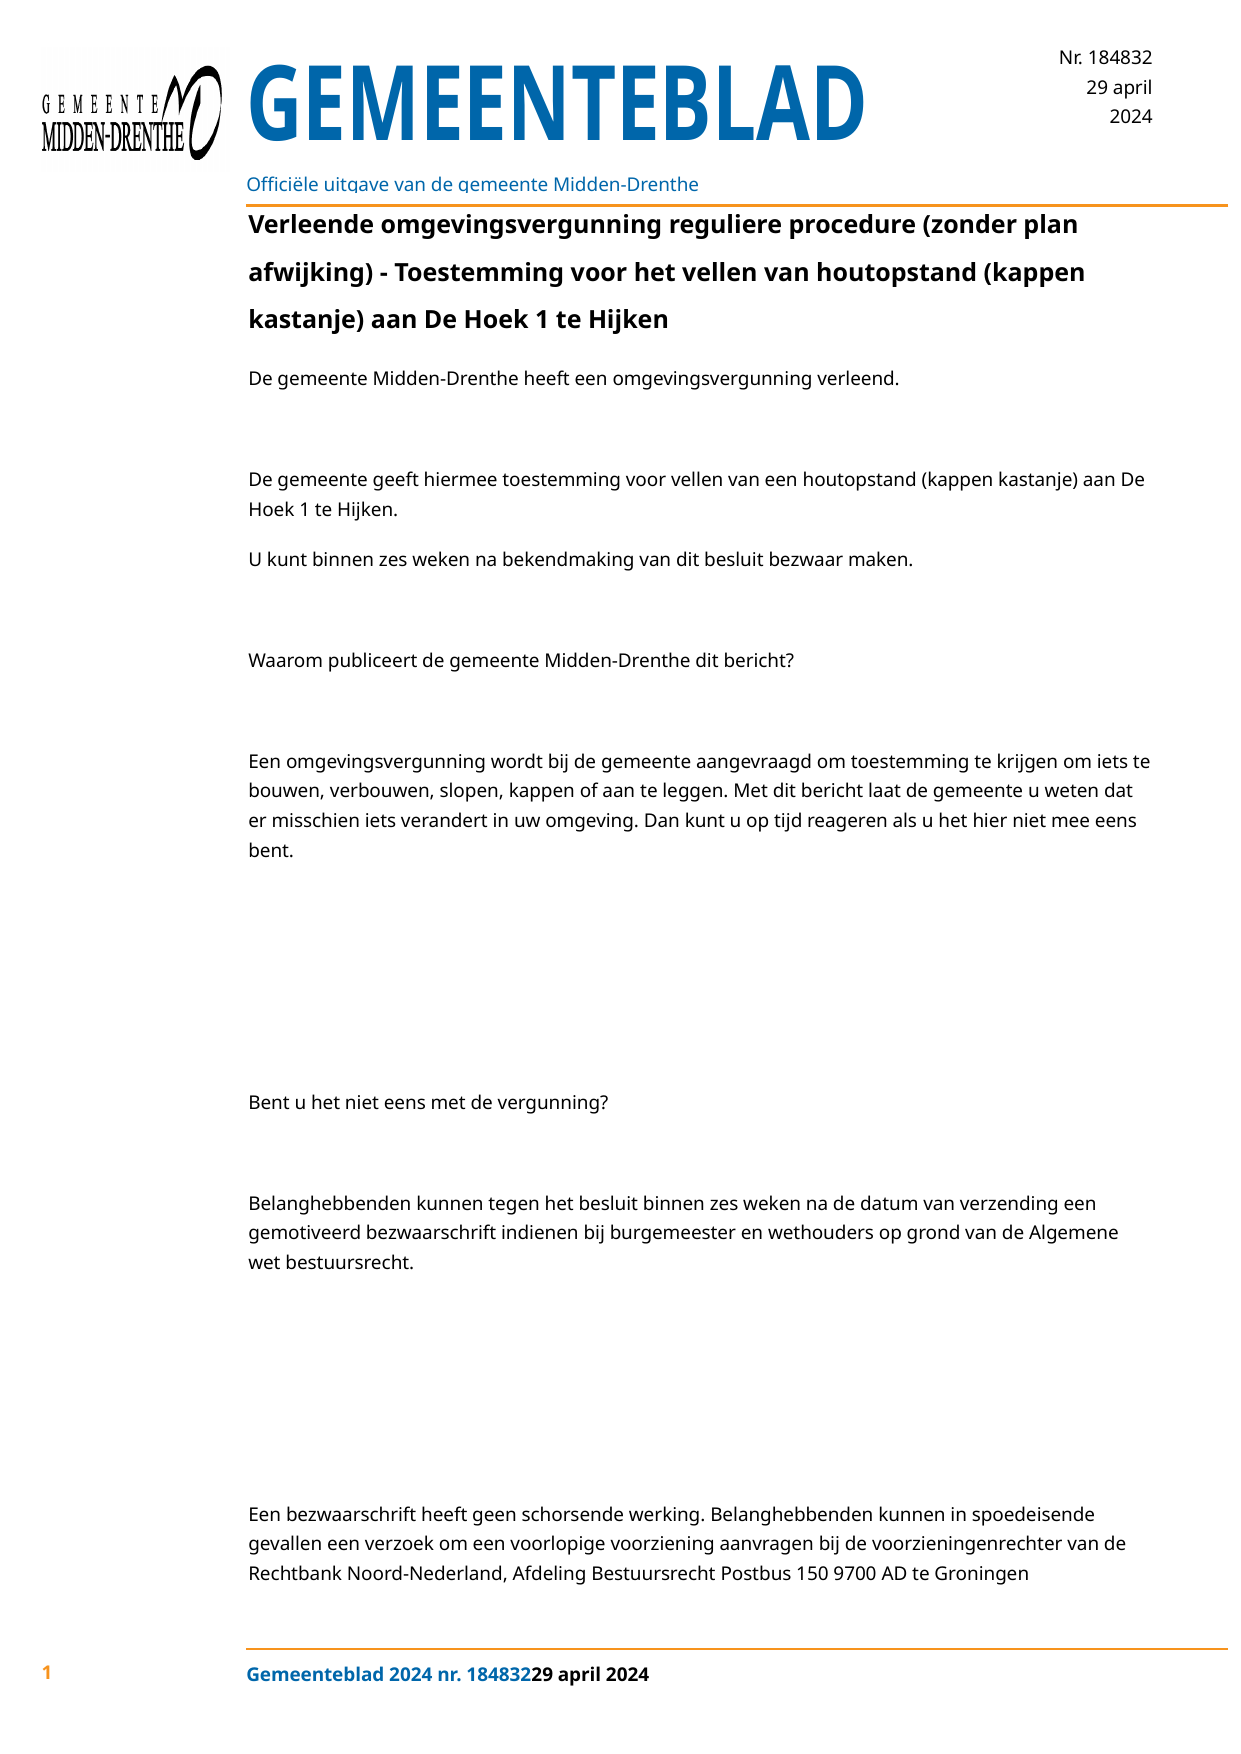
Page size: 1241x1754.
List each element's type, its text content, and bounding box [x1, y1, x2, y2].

text Belanghebbenden kunnen tegen het besluit binnen zes weken na de datum van verzending een gemotiveerd bezwaarschrift indienen bij burgemeester en wethouders op grond van de Algemene wet bestuursrecht. [248, 1190, 1152, 1274]
text De gemeente geeft hiermee toestemming voor vellen van een houtopstand (kappen kastanje) aan De Hoek 1 te Hijken. [248, 466, 1152, 522]
text Een bezwaarschrift heeft geen schorsende werking. Belanghebbenden kunnen in spoedeisende gevallen een verzoek om een voorlopige voorziening aanvragen bij de voorzieningenrechter van de Rechtbank Noord-Nederland, Afdeling Bestuursrecht Postbus 150 9700 AD te Groningen [248, 1501, 1152, 1586]
text Een omgevingsvergunning wordt bij de gemeente aangevraagd om toestemming te krijgen om iets te bouwen, verbouwen, slopen, kappen of aan te leggen. Met dit bericht laat de gemeente u weten dat er misschien iets verandert in uw omgeving. Dan kunt u op tijd reageren als u het hier niet mee eens bent. [248, 748, 1152, 862]
text Waarom publiceert de gemeente Midden-Drenthe dit bericht? [248, 647, 1152, 673]
text U kunt binnen zes weken na bekendmaking van dit besluit bezwaar maken. [248, 546, 1152, 572]
text De gemeente Midden-Drenthe heeft een omgevingsvergunning verleend. [248, 366, 1152, 391]
text Bent u het niet eens met de vergunning? [248, 1089, 1152, 1114]
picture [41, 47, 231, 172]
text Verleende omgevingsvergunning reguliere procedure (zonder plan afwijking) - Toestemming voor het vellen van houtopstand (kappen kastanje) aan De Hoek 1 te Hijken [248, 207, 1152, 336]
